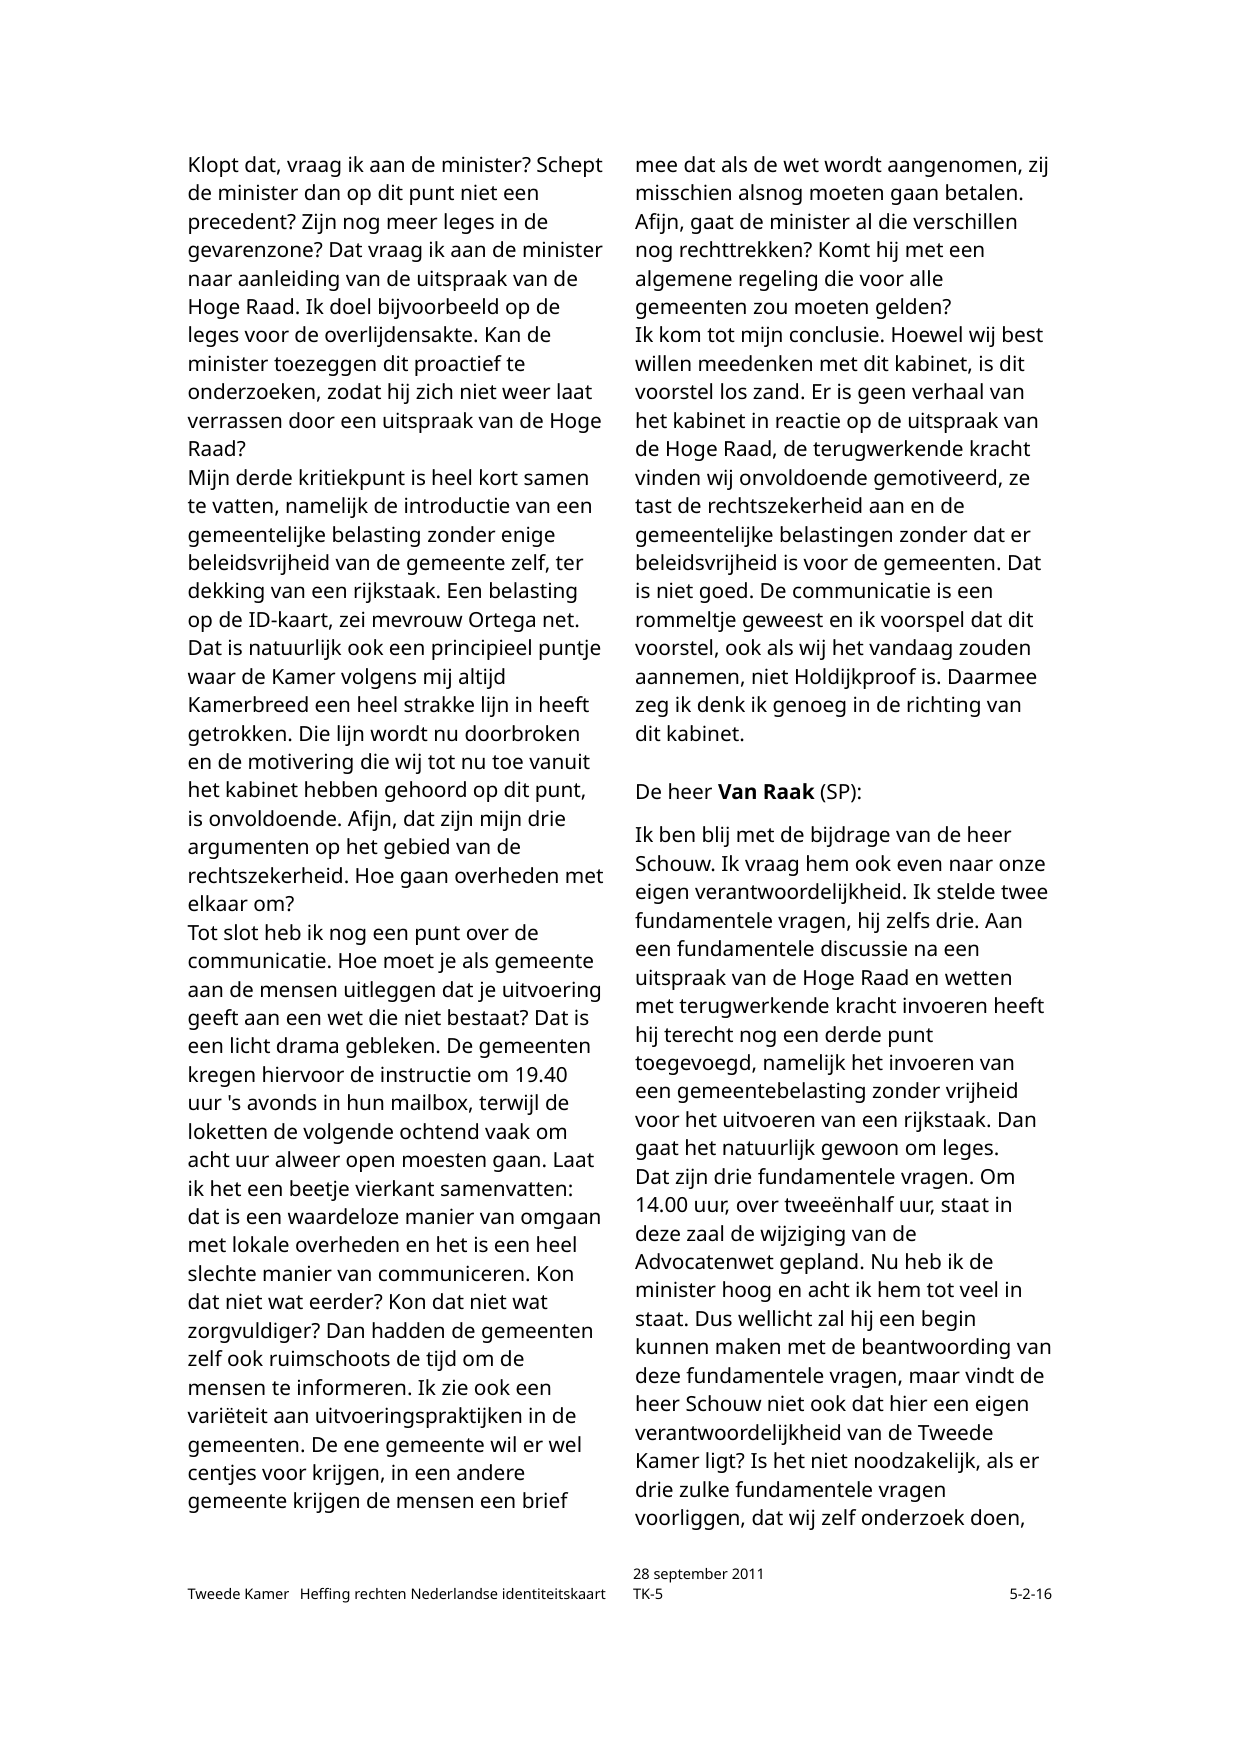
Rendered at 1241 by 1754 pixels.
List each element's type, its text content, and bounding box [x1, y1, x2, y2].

text Dat zijn drie fundamentele vragen. Om 14.00 uur, over tweeënhalf uur, staat in deze zaal de wijziging van de Advocatenwet gepland. Nu heb ik de minister hoog en acht ik hem tot veel in staat. Dus wellicht zal hij een begin kunnen maken met de beantwoording van deze fundamentele vragen, maar vindt de heer Schouw niet ook dat hier een eigen verantwoordelijkheid van de Tweede Kamer ligt? Is het niet noodzakelijk, als er drie zulke fundamentele vragen voorliggen, dat wij zelf onderzoek doen, [635, 1162, 1053, 1532]
text Tot slot heb ik nog een punt over de communicatie. Hoe moet je als gemeente aan de mensen uitleggen dat je uitvoering geeft aan een wet die niet bestaat? Dat is een licht drama gebleken. De gemeenten kregen hiervoor de instructie om 19.40 uur 's avonds in hun mailbox, terwijl de loketten de volgende ochtend vaak om acht uur alweer open moesten gaan. Laat ik het een beetje vierkant samenvatten: dat is een waardeloze manier van omgaan met lokale overheden en het is een heel slechte manier van communiceren. Kon dat niet wat eerder? Kon dat niet wat zorgvuldiger? Dan hadden de gemeenten zelf ook ruimschoots de tijd om de mensen te informeren. Ik zie ook een variëteit aan uitvoeringspraktijken in de gemeenten. De ene gemeente wil er wel centjes voor krijgen, in een andere gemeente krijgen de mensen een brief [187, 918, 605, 1515]
text mee dat als de wet wordt aangenomen, zij misschien alsnog moeten gaan betalen. Afijn, gaat de minister al die verschillen nog rechttrekken? Komt hij met een algemene regeling die voor alle gemeenten zou moeten gelden? [635, 150, 1053, 321]
text De heer Van Raak (SP): [635, 777, 1053, 806]
text Mijn derde kritiekpunt is heel kort samen te vatten, namelijk de introductie van een gemeentelijke belasting zonder enige beleidsvrijheid van de gemeente zelf, ter dekking van een rijkstaak. Een belasting op de ID-kaart, zei mevrouw Ortega net. Dat is natuurlijk ook een principieel puntje waar de Kamer volgens mij altijd Kamerbreed een heel strakke lijn in heeft getrokken. Die lijn wordt nu doorbroken en de motivering die wij tot nu toe vanuit het kabinet hebben gehoord op dit punt, is onvoldoende. Afijn, dat zijn mijn drie argumenten op het gebied van de rechtszekerheid. Hoe gaan overheden met elkaar om? [187, 463, 605, 918]
text Ik ben blij met de bijdrage van de heer Schouw. Ik vraag hem ook even naar onze eigen verantwoordelijkheid. Ik stelde twee fundamentele vragen, hij zelfs drie. Aan een fundamentele discussie na een uitspraak van de Hoge Raad en wetten met terugwerkende kracht invoeren heeft hij terecht nog een derde punt toegevoegd, namelijk het invoeren van een gemeentebelasting zonder vrijheid voor het uitvoeren van een rijkstaak. Dan gaat het natuurlijk gewoon om leges. [635, 821, 1053, 1162]
text Ik kom tot mijn conclusie. Hoewel wij best willen meedenken met dit kabinet, is dit voorstel los zand. Er is geen verhaal van het kabinet in reactie op de uitspraak van de Hoge Raad, de terugwerkende kracht vinden wij onvoldoende gemotiveerd, ze tast de rechtszekerheid aan en de gemeentelijke belastingen zonder dat er beleidsvrijheid is voor de gemeenten. Dat is niet goed. De communicatie is een rommeltje geweest en ik voorspel dat dit voorstel, ook als wij het vandaag zouden aannemen, niet Holdijkproof is. Daarmee zeg ik denk ik genoeg in de richting van dit kabinet. [635, 321, 1053, 747]
text Klopt dat, vraag ik aan de minister? Schept de minister dan op dit punt niet een precedent? Zijn nog meer leges in de gevarenzone? Dat vraag ik aan de minister naar aanleiding van de uitspraak van de Hoge Raad. Ik doel bijvoorbeeld op de leges voor de overlijdensakte. Kan de minister toezeggen dit proactief te onderzoeken, zodat hij zich niet weer laat verrassen door een uitspraak van de Hoge Raad? [187, 150, 605, 463]
